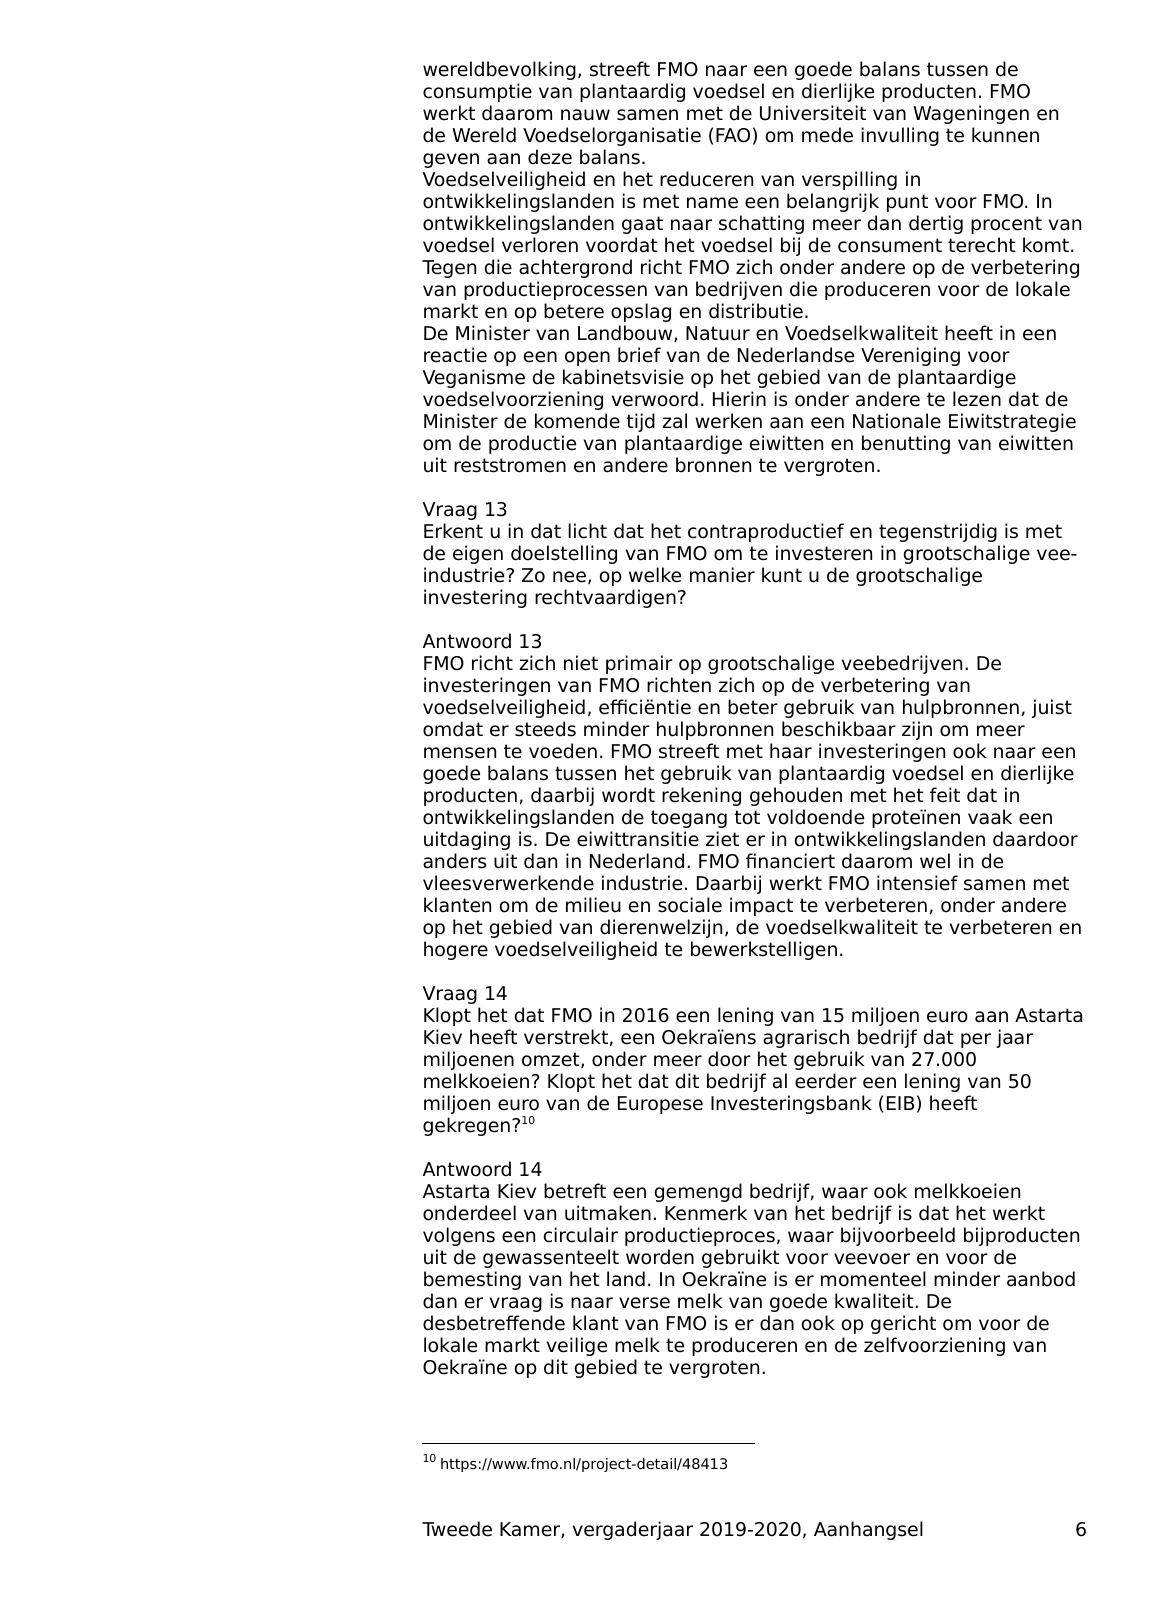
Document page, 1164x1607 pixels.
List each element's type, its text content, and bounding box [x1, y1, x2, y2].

text De Minister van Landbouw, Natuur en Voedselkwaliteit heeft in een reactie op een open brief van de Nederlandse Vereniging voor Veganisme de kabinetsvisie op het gebied van de plantaardige voedselvoorziening verwoord. Hierin is onder andere te lezen dat de Minister de komende tijd zal werken aan een Nationale Eiwitstrategie om de productie van plantaardige eiwitten en benutting van eiwitten uit reststromen en andere bronnen te vergroten. [422, 323, 1087, 477]
text Erkent u in dat licht dat het contraproductief en tegenstrijdig is met de eigen doelstelling van FMO om te investeren in grootschalige vee-industrie? Zo nee, op welke manier kunt u de grootschalige investering rechtvaardigen? [422, 521, 1087, 609]
text wereldbevolking, streeft FMO naar een goede balans tussen de consumptie van plantaardig voedsel en dierlijke producten. FMO werkt daarom nauw samen met de Universiteit van Wageningen en de Wereld Voedselorganisatie (FAO) om mede invulling te kunnen geven aan deze balans. [422, 59, 1087, 169]
text https://www.fmo.nl/project-detail/48413 [422, 1452, 1087, 1474]
text Antwoord 13 [422, 631, 1087, 653]
text Vraag 13 [422, 499, 1087, 521]
text Antwoord 14 [422, 1159, 1087, 1181]
text FMO richt zich niet primair op grootschalige veebedrijven. De investeringen van FMO richten zich op de verbetering van voedselveiligheid, efficiëntie en beter gebruik van hulpbronnen, juist omdat er steeds minder hulpbronnen beschikbaar zijn om meer mensen te voeden. FMO streeft met haar investeringen ook naar een goede balans tussen het gebruik van plantaardig voedsel en dierlijke producten, daarbij wordt rekening gehouden met het feit dat in ontwikkelingslanden de toegang tot voldoende proteïnen vaak een uitdaging is. De eiwittransitie ziet er in ontwikkelingslanden daardoor anders uit dan in Nederland. FMO financiert daarom wel in de vleesverwerkende industrie. Daarbij werkt FMO intensief samen met klanten om de milieu en sociale impact te verbeteren, onder andere op het gebied van dierenwelzijn, de voedselkwaliteit te verbeteren en hogere voedselveiligheid te bewerkstelligen. [422, 653, 1087, 961]
text Vraag 14 [422, 983, 1087, 1005]
text Voedselveiligheid en het reduceren van verspilling in ontwikkelingslanden is met name een belangrijk punt voor FMO. In ontwikkelingslanden gaat naar schatting meer dan dertig procent van voedsel verloren voordat het voedsel bij de consument terecht komt. Tegen die achtergrond richt FMO zich onder andere op de verbetering van productieprocessen van bedrijven die produceren voor de lokale markt en op betere opslag en distributie. [422, 169, 1087, 323]
text Klopt het dat FMO in 2016 een lening van 15 miljoen euro aan Astarta Kiev heeft verstrekt, een Oekraïens agrarisch bedrijf dat per jaar miljoenen omzet, onder meer door het gebruik van 27.000 melkkoeien? Klopt het dat dit bedrijf al eerder een lening van 50 miljoen euro van de Europese Investeringsbank (EIB) heeft gekregen? [422, 1005, 1087, 1137]
text Astarta Kiev betreft een gemengd bedrijf, waar ook melkkoeien onderdeel van uitmaken. Kenmerk van het bedrijf is dat het werkt volgens een circulair productieproces, waar bijvoorbeeld bijproducten uit de gewassenteelt worden gebruikt voor veevoer en voor de bemesting van het land. In Oekraïne is er momenteel minder aanbod dan er vraag is naar verse melk van goede kwaliteit. De desbetreffende klant van FMO is er dan ook op gericht om voor de lokale markt veilige melk te produceren en de zelfvoorziening van Oekraïne op dit gebied te vergroten. [422, 1181, 1087, 1379]
